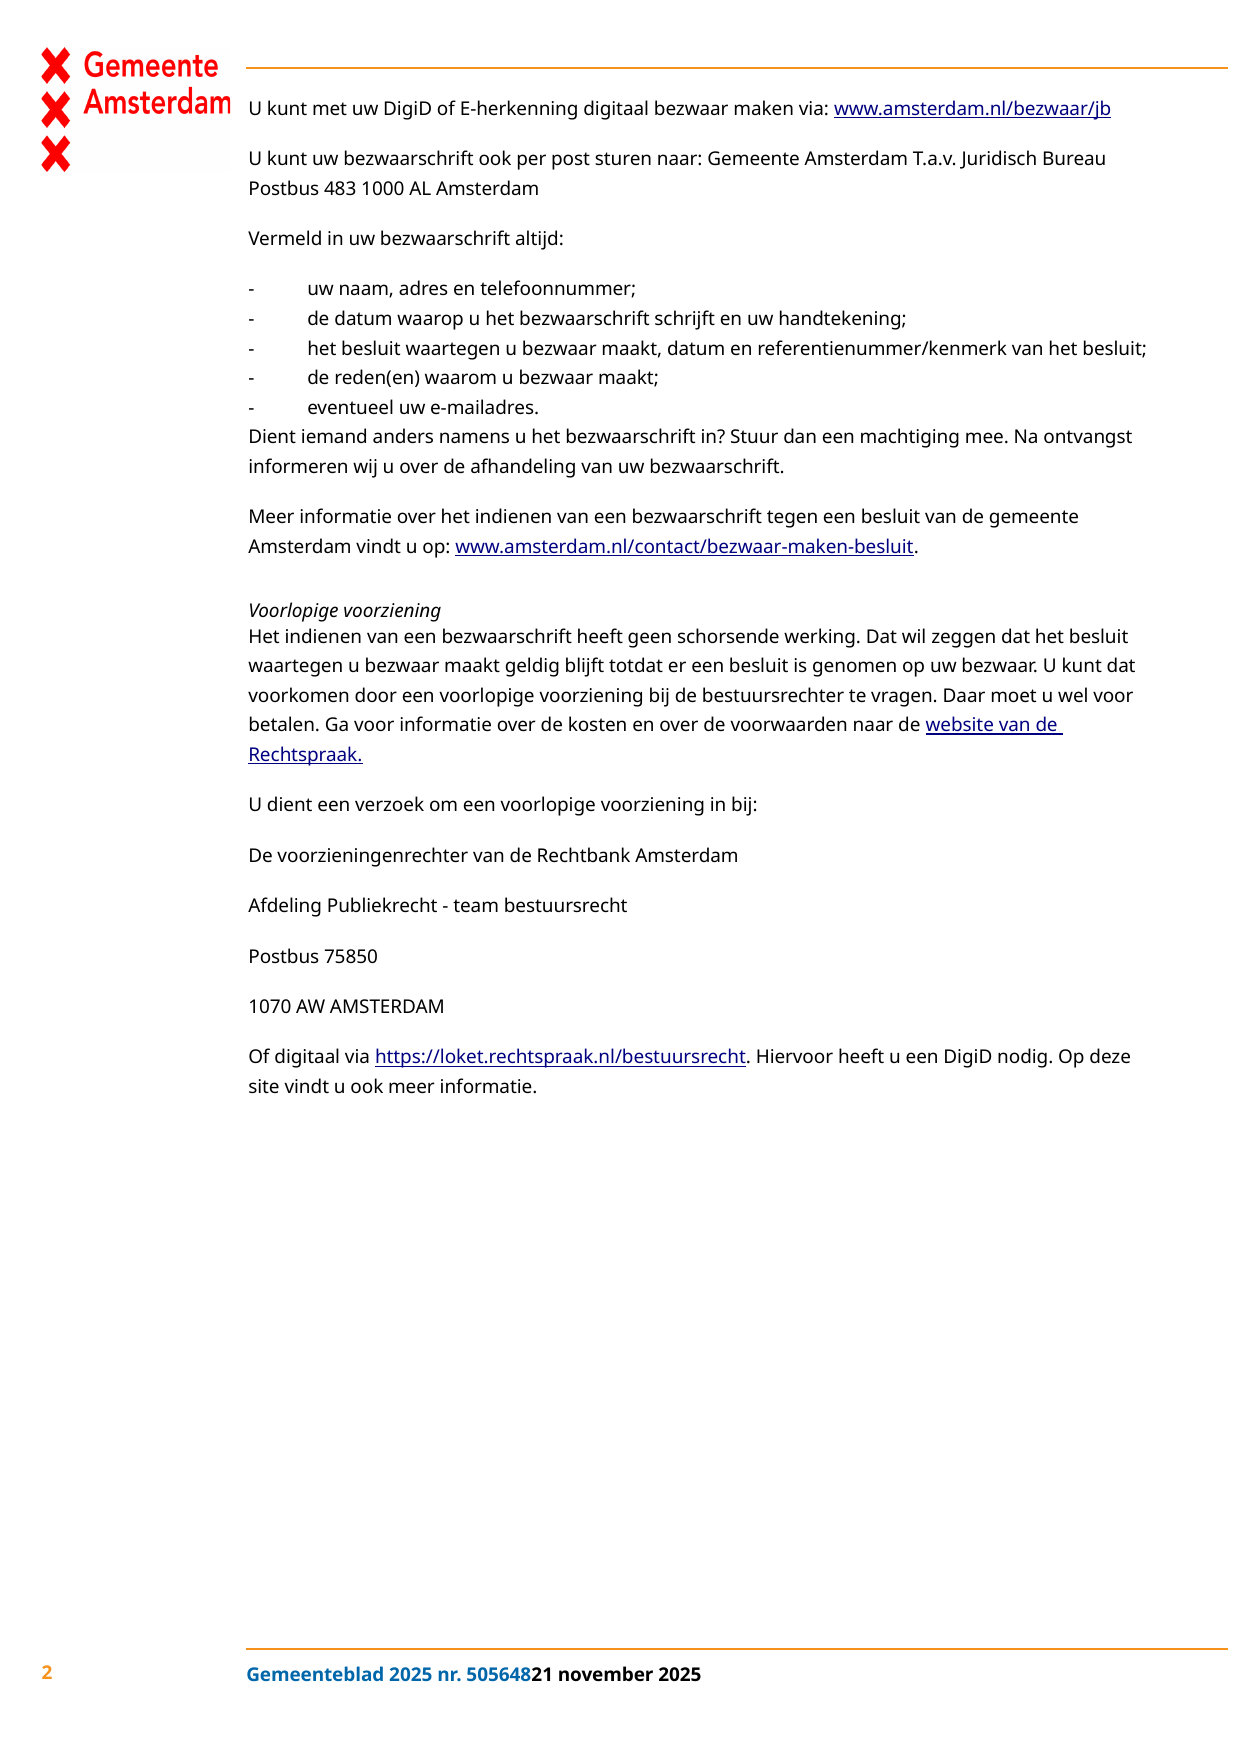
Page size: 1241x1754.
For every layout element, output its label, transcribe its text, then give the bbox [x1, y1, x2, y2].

list uw naam, adres en telefoonnummer; [248, 276, 1152, 301]
text De voorzieningenrechter van de Rechtbank Amsterdam [248, 842, 1152, 868]
list het besluit waartegen u bezwaar maakt, datum en referentienummer/kenmerk van het besluit; [248, 335, 1152, 361]
text Postbus 75850 [248, 943, 1152, 968]
text Meer informatie over het indienen van een bezwaarschrift tegen een besluit van de gemeente Amsterdam vindt u op: www.amsterdam.nl/contact/bezwaar-maken-besluit. [248, 503, 1152, 559]
text 1070 AW AMSTERDAM [248, 993, 1152, 1019]
text U dient een verzoek om een voorlopige voorziening in bij: [248, 792, 1152, 817]
text Dient iemand anders namens u het bezwaarschrift in? Stuur dan een machtiging mee. Na ontvangst informeren wij u over de afhandeling van uw bezwaarschrift. [248, 423, 1152, 479]
list eventueel uw e-mailadres. [248, 394, 1152, 420]
picture [41, 47, 231, 172]
list de reden(en) waarom u bezwaar maakt; [248, 364, 1152, 390]
text Het indienen van een bezwaarschrift heeft geen schorsende werking. Dat wil zeggen dat het besluit waartegen u bezwaar maakt geldig blijft totdat er een besluit is genomen op uw bezwaar. U kunt dat voorkomen door een voorlopige voorziening bij de bestuursrechter te vragen. Daar moet u wel voor betalen. Ga voor informatie over de kosten en over de voorwaarden naar de website van de Rechtspraak. [248, 623, 1152, 767]
text Vermeld in uw bezwaarschrift altijd: [248, 225, 1152, 251]
text Of digitaal via https://loket.rechtspraak.nl/bestuursrecht. Hiervoor heeft u een DigiD nodig. Op deze site vindt u ook meer informatie. [248, 1044, 1152, 1099]
text U kunt met uw DigiD of E-herkenning digitaal bezwaar maken via: www.amsterdam.nl/bezwaar/jb [248, 95, 1152, 121]
text Voorlopige voorziening [248, 597, 1152, 623]
list de datum waarop u het bezwaarschrift schrijft en uw handtekening; [248, 305, 1152, 331]
text U kunt uw bezwaarschrift ook per post sturen naar: Gemeente Amsterdam T.a.v. Juridisch Bureau Postbus 483 1000 AL Amsterdam [248, 145, 1152, 201]
text Afdeling Publiekrecht - team bestuursrecht [248, 892, 1152, 918]
